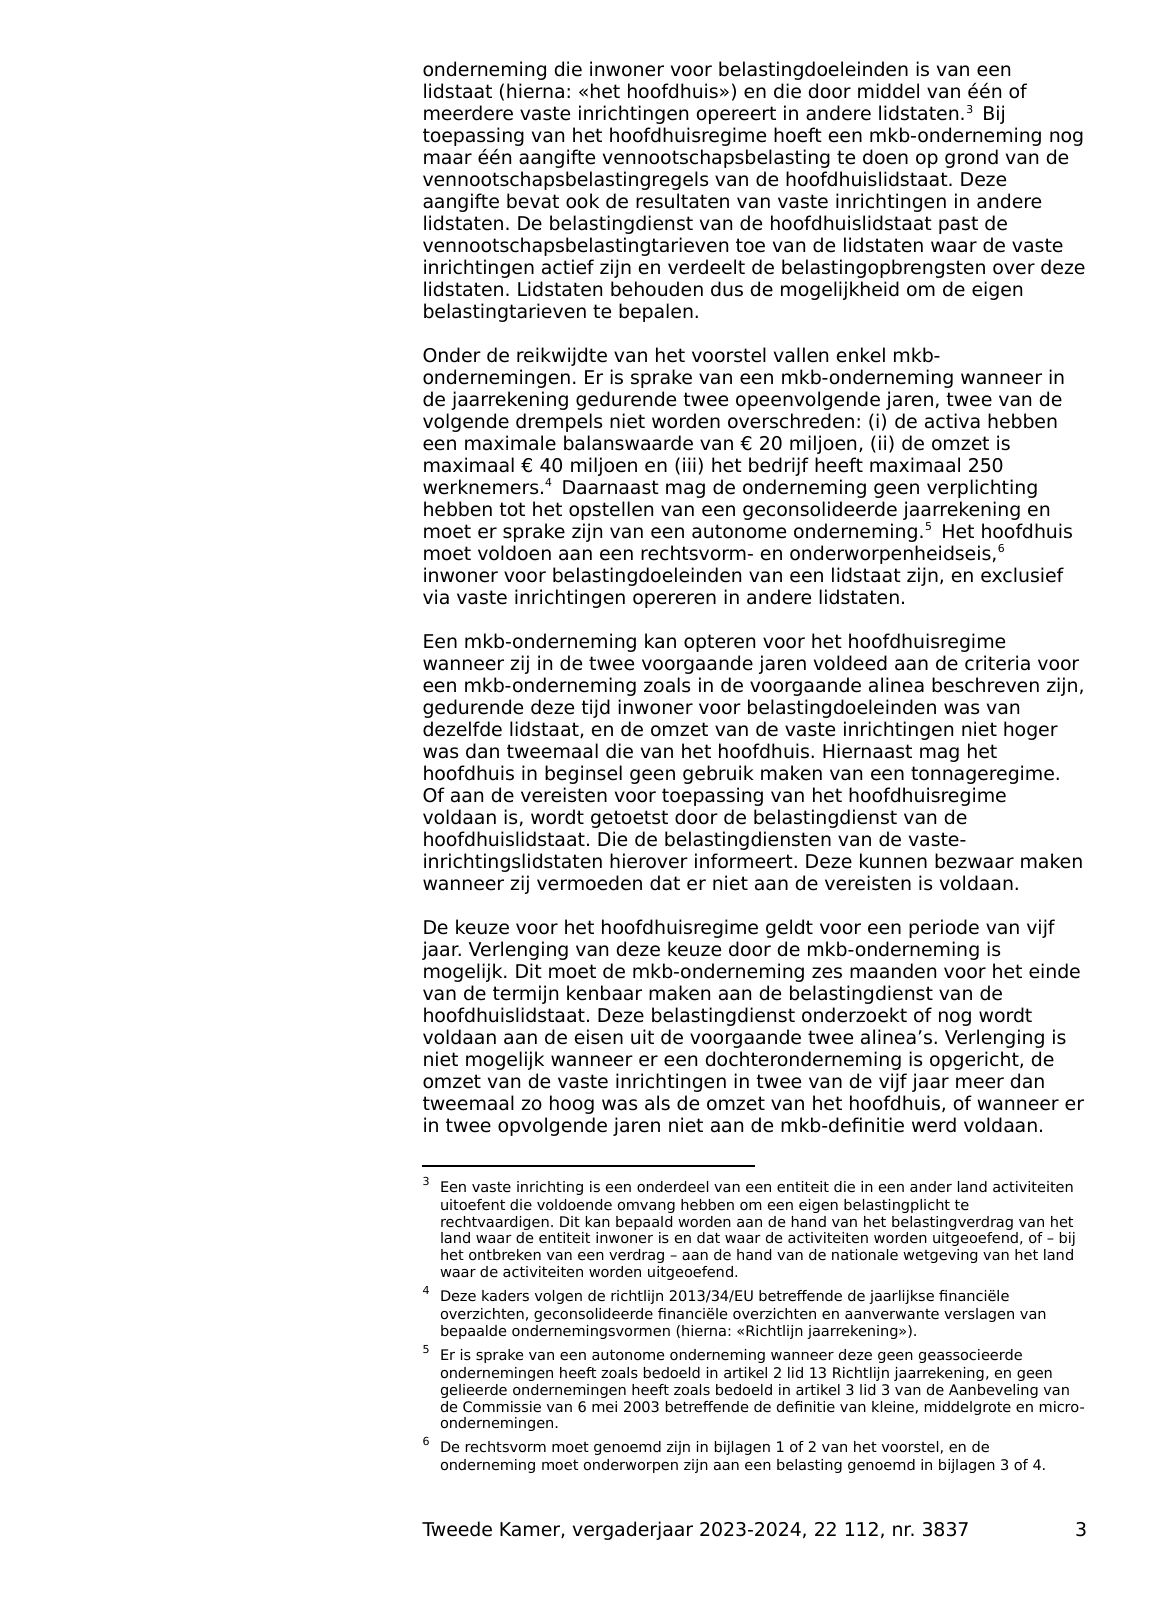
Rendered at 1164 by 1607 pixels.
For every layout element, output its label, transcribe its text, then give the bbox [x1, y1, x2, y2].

text Een mkb-onderneming kan opteren voor het hoofdhuisregime wanneer zij in de twee voorgaande jaren voldeed aan de criteria voor een mkb-onderneming zoals in de voorgaande alinea beschreven zijn, gedurende deze tijd inwoner voor belastingdoeleinden was van dezelfde lidstaat, en de omzet van de vaste inrichtingen niet hoger was dan tweemaal die van het hoofdhuis. Hiernaast mag het hoofdhuis in beginsel geen gebruik maken van een tonnageregime. Of aan de vereisten voor toepassing van het hoofdhuisregime voldaan is, wordt getoetst door de belastingdienst van de hoofdhuislidstaat. Die de belastingdiensten van de vaste-inrichtingslidstaten hierover informeert. Deze kunnen bezwaar maken wanneer zij vermoeden dat er niet aan de vereisten is voldaan. [422, 631, 1087, 895]
text De keuze voor het hoofdhuisregime geldt voor een periode van vijf jaar. Verlenging van deze keuze door de mkb-onderneming is mogelijk. Dit moet de mkb-onderneming zes maanden voor het einde van de termijn kenbaar maken aan de belastingdienst van de hoofdhuislidstaat. Deze belastingdienst onderzoekt of nog wordt voldaan aan de eisen uit de voorgaande twee alinea’s. Verlenging is niet mogelijk wanneer er een dochteronderneming is opgericht, de omzet van de vaste inrichtingen in twee van de vijf jaar meer dan tweemaal zo hoog was als de omzet van het hoofdhuis, of wanneer er in twee opvolgende jaren niet aan de mkb-definitie werd voldaan. [422, 917, 1087, 1137]
text Een vaste inrichting is een onderdeel van een entiteit die in een ander land activiteiten uitoefent die voldoende omvang hebben om een eigen belastingplicht te rechtvaardigen. Dit kan bepaald worden aan de hand van het belastingverdrag van het land waar de entiteit inwoner is en dat waar de activiteiten worden uitgeoefend, of – bij het ontbreken van een verdrag – aan de hand van de nationale wetgeving van het land waar de activiteiten worden uitgeoefend. [422, 1175, 1087, 1281]
text onderneming die inwoner voor belastingdoeleinden is van een lidstaat (hierna: «het hoofdhuis») en die door middel van één of meerdere vaste inrichtingen opereert in andere lidstaten. Bij toepassing van het hoofdhuisregime hoeft een mkb-onderneming nog maar één aangifte vennootschapsbelasting te doen op grond van de vennootschapsbelastingregels van de hoofdhuislidstaat. Deze aangifte bevat ook de resultaten van vaste inrichtingen in andere lidstaten. De belastingdienst van de hoofdhuislidstaat past de vennootschapsbelastingtarieven toe van de lidstaten waar de vaste inrichtingen actief zijn en verdeelt de belastingopbrengsten over deze lidstaten. Lidstaten behouden dus de mogelijkheid om de eigen belastingtarieven te bepalen. [422, 59, 1087, 323]
text De rechtsvorm moet genoemd zijn in bijlagen 1 of 2 van het voorstel, en de onderneming moet onderworpen zijn aan een belasting genoemd in bijlagen 3 of 4. [422, 1435, 1087, 1474]
text Er is sprake van een autonome onderneming wanneer deze geen geassocieerde ondernemingen heeft zoals bedoeld in artikel 2 lid 13 Richtlijn jaarrekening, en geen gelieerde ondernemingen heeft zoals bedoeld in artikel 3 lid 3 van de Aanbeveling van de Commissie van 6 mei 2003 betreffende de definitie van kleine, middelgrote en micro-ondernemingen. [422, 1343, 1087, 1432]
text Onder de reikwijdte van het voorstel vallen enkel mkb-ondernemingen. Er is sprake van een mkb-onderneming wanneer in de jaarrekening gedurende twee opeenvolgende jaren, twee van de volgende drempels niet worden overschreden: (i) de activa hebben een maximale balanswaarde van € 20 miljoen, (ii) de omzet is maximaal € 40 miljoen en (iii) het bedrijf heeft maximaal 250 werknemers. Daarnaast mag de onderneming geen verplichting hebben tot het opstellen van een geconsolideerde jaarrekening en moet er sprake zijn van een autonome onderneming. Het hoofdhuis moet voldoen aan een rechtsvorm- en onderworpenheidseis, inwoner voor belastingdoeleinden van een lidstaat zijn, en exclusief via vaste inrichtingen opereren in andere lidstaten. [422, 345, 1087, 609]
text Deze kaders volgen de richtlijn 2013/34/EU betreffende de jaarlijkse financiële overzichten, geconsolideerde financiële overzichten en aanverwante verslagen van bepaalde ondernemingsvormen (hierna: «Richtlijn jaarrekening»). [422, 1284, 1087, 1340]
